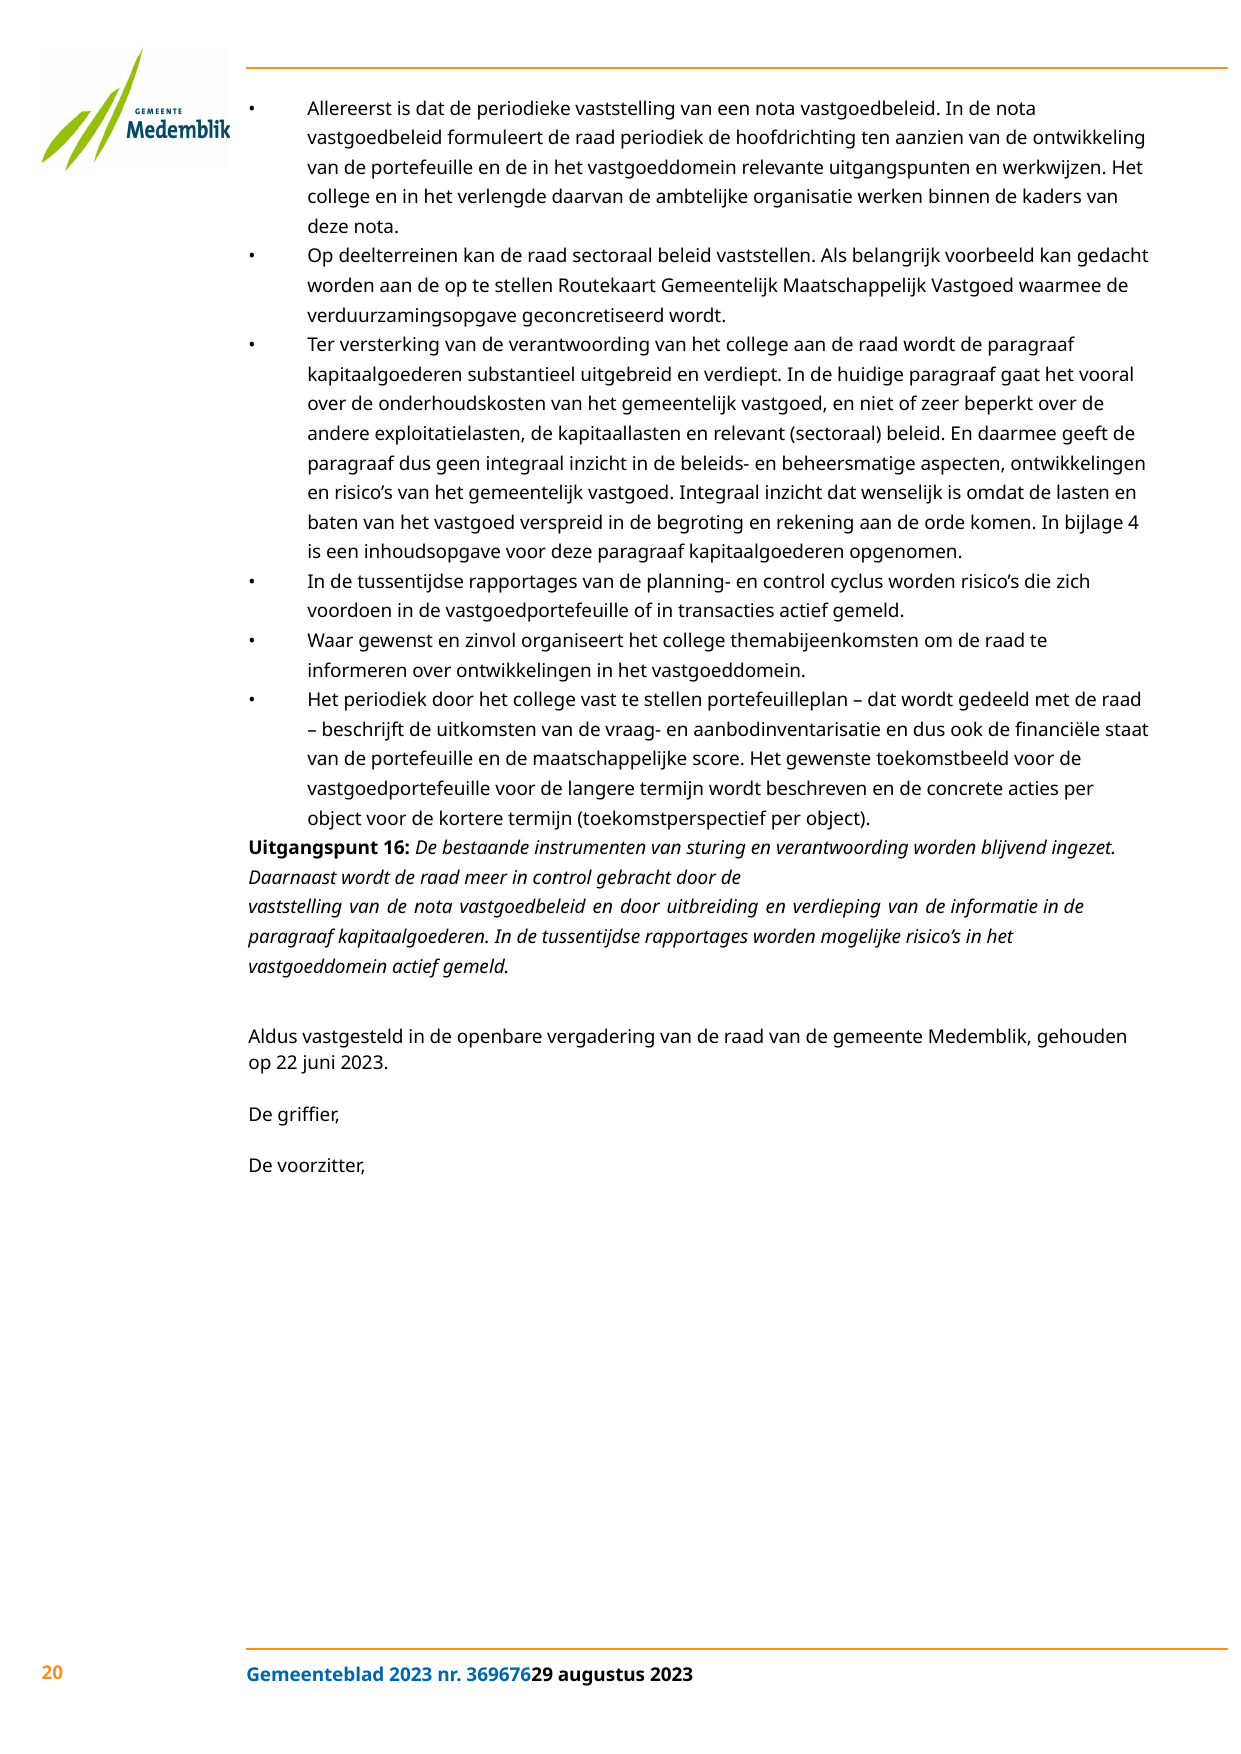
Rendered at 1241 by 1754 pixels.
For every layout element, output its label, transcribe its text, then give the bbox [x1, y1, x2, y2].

text Aldus vastgesteld in de openbare vergadering van de raad van de gemeente Medemblik, gehouden op 22 juni 2023. [248, 1023, 1152, 1075]
text De voorzitter, [248, 1152, 1152, 1178]
list Ter versterking van de verantwoording van het college aan de raad wordt de paragraaf kapitaalgoederen substantieel uitgebreid en verdiept. In de huidige paragraaf gaat het vooral over de onderhoudskosten van het gemeentelijk vastgoed, en niet of zeer beperkt over de andere exploitatielasten, de kapitaallasten en relevant (sectoraal) beleid. En daarmee geeft de paragraaf dus geen integraal inzicht in de beleids- en beheersmatige aspecten, ontwikkelingen en risico’s van het gemeentelijk vastgoed. Integraal inzicht dat wenselijk is omdat de lasten en baten van het vastgoed verspreid in de begroting en rekening aan de orde komen. In bijlage 4 is een inhoudsopgave voor deze paragraaf kapitaalgoederen opgenomen. [248, 331, 1152, 564]
table_header Uitgangspunt 16: De bestaande instrumenten van sturing en verantwoording worden blijvend ingezet. Daarnaast wordt de raad meer in control gebracht door de vaststelling van de nota vastgoedbeleid en door uitbreiding en verdieping van de informatie in de paragraaf kapitaalgoederen. In de tussentijdse rapportages worden mogelijke risico’s in het vastgoeddomein actief gemeld. [248, 835, 1152, 978]
list Waar gewenst en zinvol organiseert het college themabijeenkomsten om de raad te informeren over ontwikkelingen in het vastgoeddomein. [248, 627, 1152, 683]
list Allereerst is dat de periodieke vaststelling van een nota vastgoedbeleid. In de nota vastgoedbeleid formuleert de raad periodiek de hoofdrichting ten aanzien van de ontwikkeling van de portefeuille en de in het vastgoeddomein relevante uitgangspunten en werkwijzen. Het college en in het verlengde daarvan de ambtelijke organisatie werken binnen de kaders van deze nota. [248, 95, 1152, 239]
list In de tussentijdse rapportages van de planning- en control cyclus worden risico’s die zich voordoen in de vastgoedportefeuille of in transacties actief gemeld. [248, 568, 1152, 623]
text De griffier, [248, 1101, 1152, 1126]
list Op deelterreinen kan de raad sectoraal beleid vaststellen. Als belangrijk voorbeeld kan gedacht worden aan de op te stellen Routekaart Gemeentelijk Maatschappelijk Vastgoed waarmee de verduurzamingsopgave geconcretiseerd wordt. [248, 243, 1152, 328]
picture [41, 47, 231, 172]
list Het periodiek door het college vast te stellen portefeuilleplan – dat wordt gedeeld met de raad – beschrijft de uitkomsten van de vraag- en aanbodinventarisatie en dus ook de financiële staat van de portefeuille en de maatschappelijke score. Het gewenste toekomstbeeld voor de vastgoedportefeuille voor de langere termijn wordt beschreven en de concrete acties per object voor de kortere termijn (toekomstperspectief per object). [248, 686, 1152, 831]
